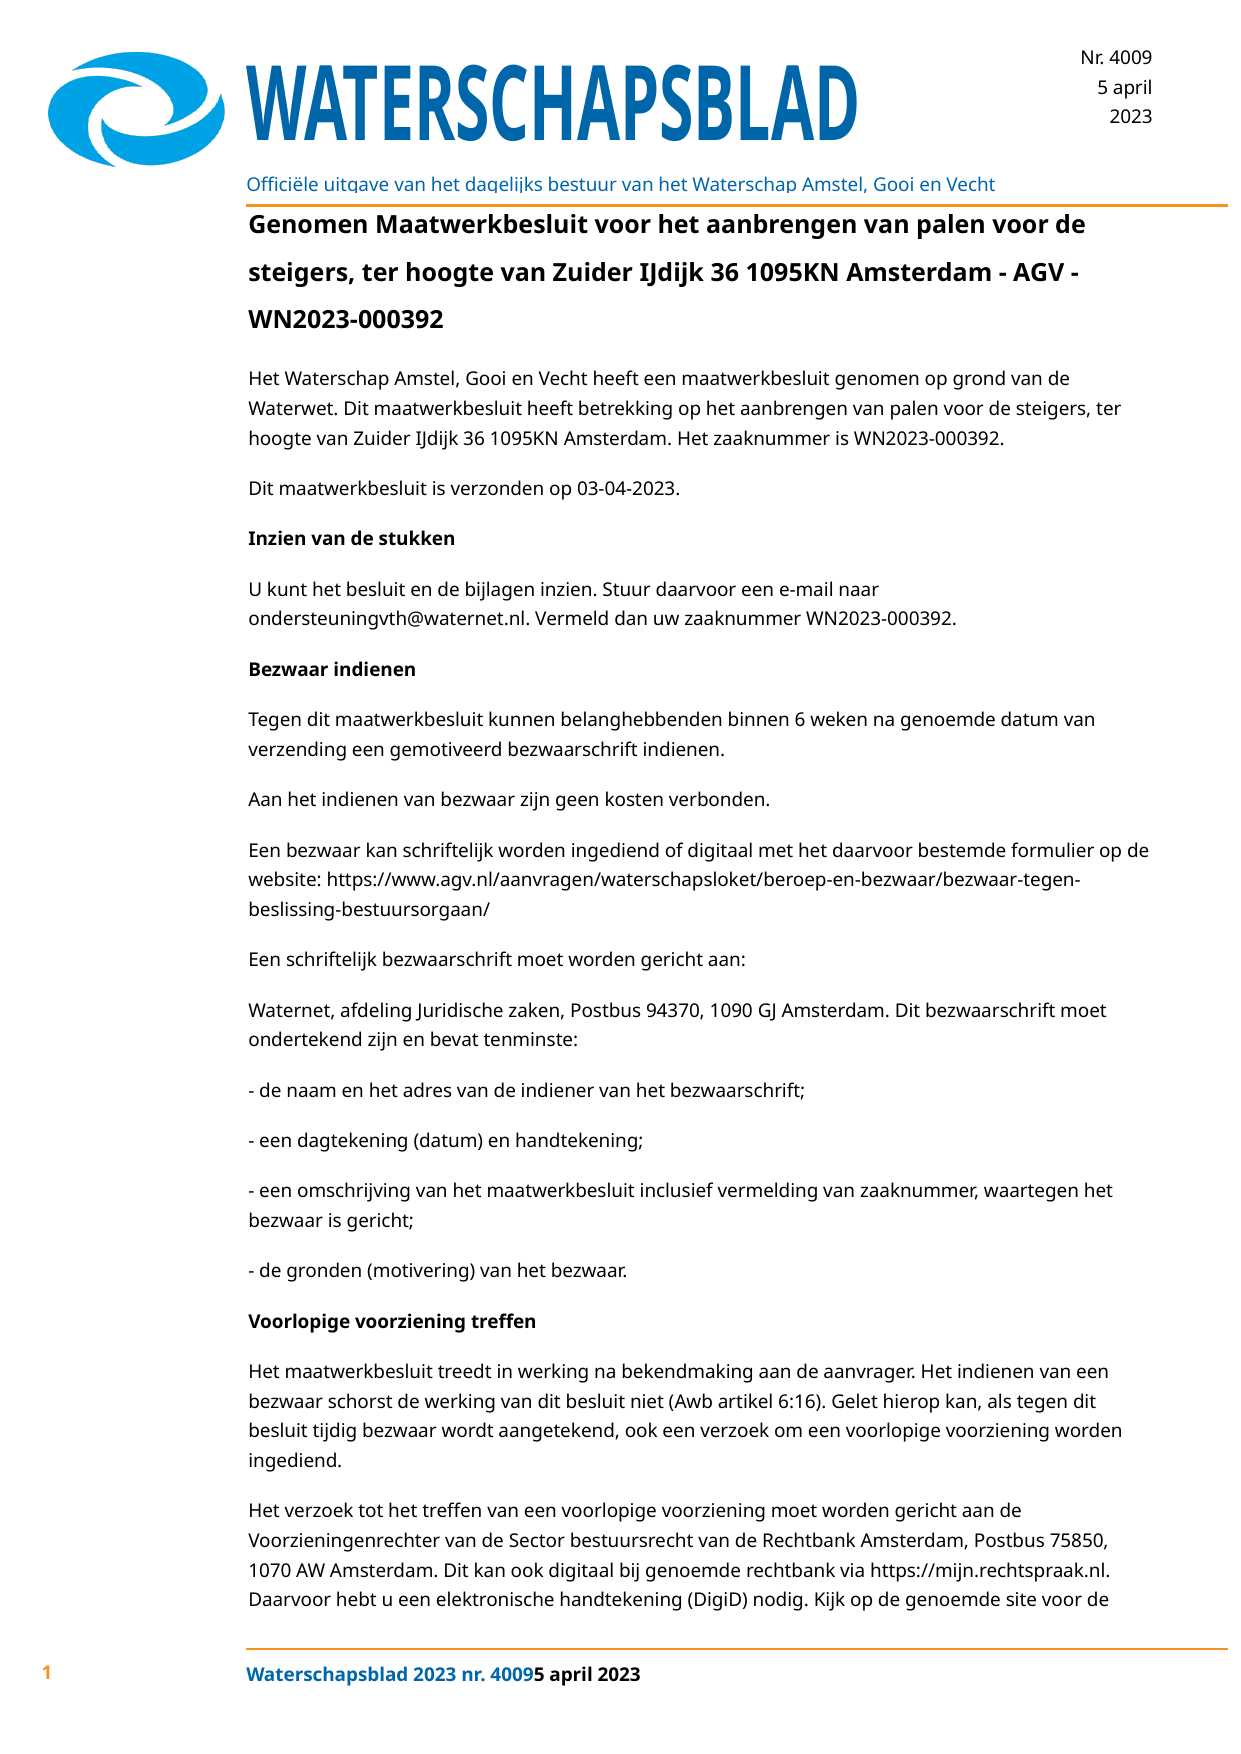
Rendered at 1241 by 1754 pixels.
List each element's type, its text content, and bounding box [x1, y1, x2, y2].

text - een omschrijving van het maatwerkbesluit inclusief vermelding van zaaknummer, waartegen het bezwaar is gericht; [248, 1178, 1152, 1233]
text Bezwaar indienen [248, 656, 1152, 682]
text - een dagtekening (datum) en handtekening; [248, 1127, 1152, 1153]
text Een schriftelijk bezwaarschrift moet worden gericht aan: [248, 946, 1152, 972]
text Inzien van de stukken [248, 526, 1152, 551]
text - de naam en het adres van de indiener van het bezwaarschrift; [248, 1077, 1152, 1102]
text Dit maatwerkbesluit is verzonden op 03-04-2023. [248, 475, 1152, 501]
picture [41, 47, 231, 172]
text Het Waterschap Amstel, Gooi en Vecht heeft een maatwerkbesluit genomen op grond van de Waterwet. Dit maatwerkbesluit heeft betrekking op het aanbrengen van palen voor de steigers, ter hoogte van Zuider IJdijk 36 1095KN Amsterdam. Het zaaknummer is WN2023-000392. [248, 366, 1152, 450]
text Aan het indienen van bezwaar zijn geen kosten verbonden. [248, 786, 1152, 812]
text Genomen Maatwerkbesluit voor het aanbrengen van palen voor de steigers, ter hoogte van Zuider IJdijk 36 1095KN Amsterdam - AGV - WN2023-000392 [248, 207, 1152, 336]
text U kunt het besluit en de bijlagen inzien. Stuur daarvoor een e-mail naar ondersteuningvth@waternet.nl. Vermeld dan uw zaaknummer WN2023-000392. [248, 576, 1152, 631]
text Tegen dit maatwerkbesluit kunnen belanghebbenden binnen 6 weken na genoemde datum van verzending een gemotiveerd bezwaarschrift indienen. [248, 706, 1152, 762]
text Het maatwerkbesluit treedt in werking na bekendmaking aan de aanvrager. Het indienen van een bezwaar schorst de werking van dit besluit niet (Awb artikel 6:16). Gelet hierop kan, als tegen dit besluit tijdig bezwaar wordt aangetekend, ook een verzoek om een voorlopige voorziening worden ingediend. [248, 1358, 1152, 1473]
text - de gronden (motivering) van het bezwaar. [248, 1258, 1152, 1283]
text Voorlopige voorziening treffen [248, 1308, 1152, 1334]
text Een bezwaar kan schriftelijk worden ingediend of digitaal met het daarvoor bestemde formulier op de website: https://www.agv.nl/aanvragen/waterschapsloket/beroep-en-bezwaar/bezwaar-tegen-beslissing-bestuursorgaan/ [248, 837, 1152, 922]
text Het verzoek tot het treffen van een voorlopige voorziening moet worden gericht aan de Voorzieningenrechter van de Sector bestuursrecht van de Rechtbank Amsterdam, Postbus 75850, 1070 AW Amsterdam. Dit kan ook digitaal bij genoemde rechtbank via https://mijn.rechtspraak.nl. Daarvoor hebt u een elektronische handtekening (DigiD) nodig. Kijk op de genoemde site voor de [248, 1498, 1152, 1612]
text Waternet, afdeling Juridische zaken, Postbus 94370, 1090 GJ Amsterdam. Dit bezwaarschrift moet ondertekend zijn en bevat tenminste: [248, 997, 1152, 1052]
